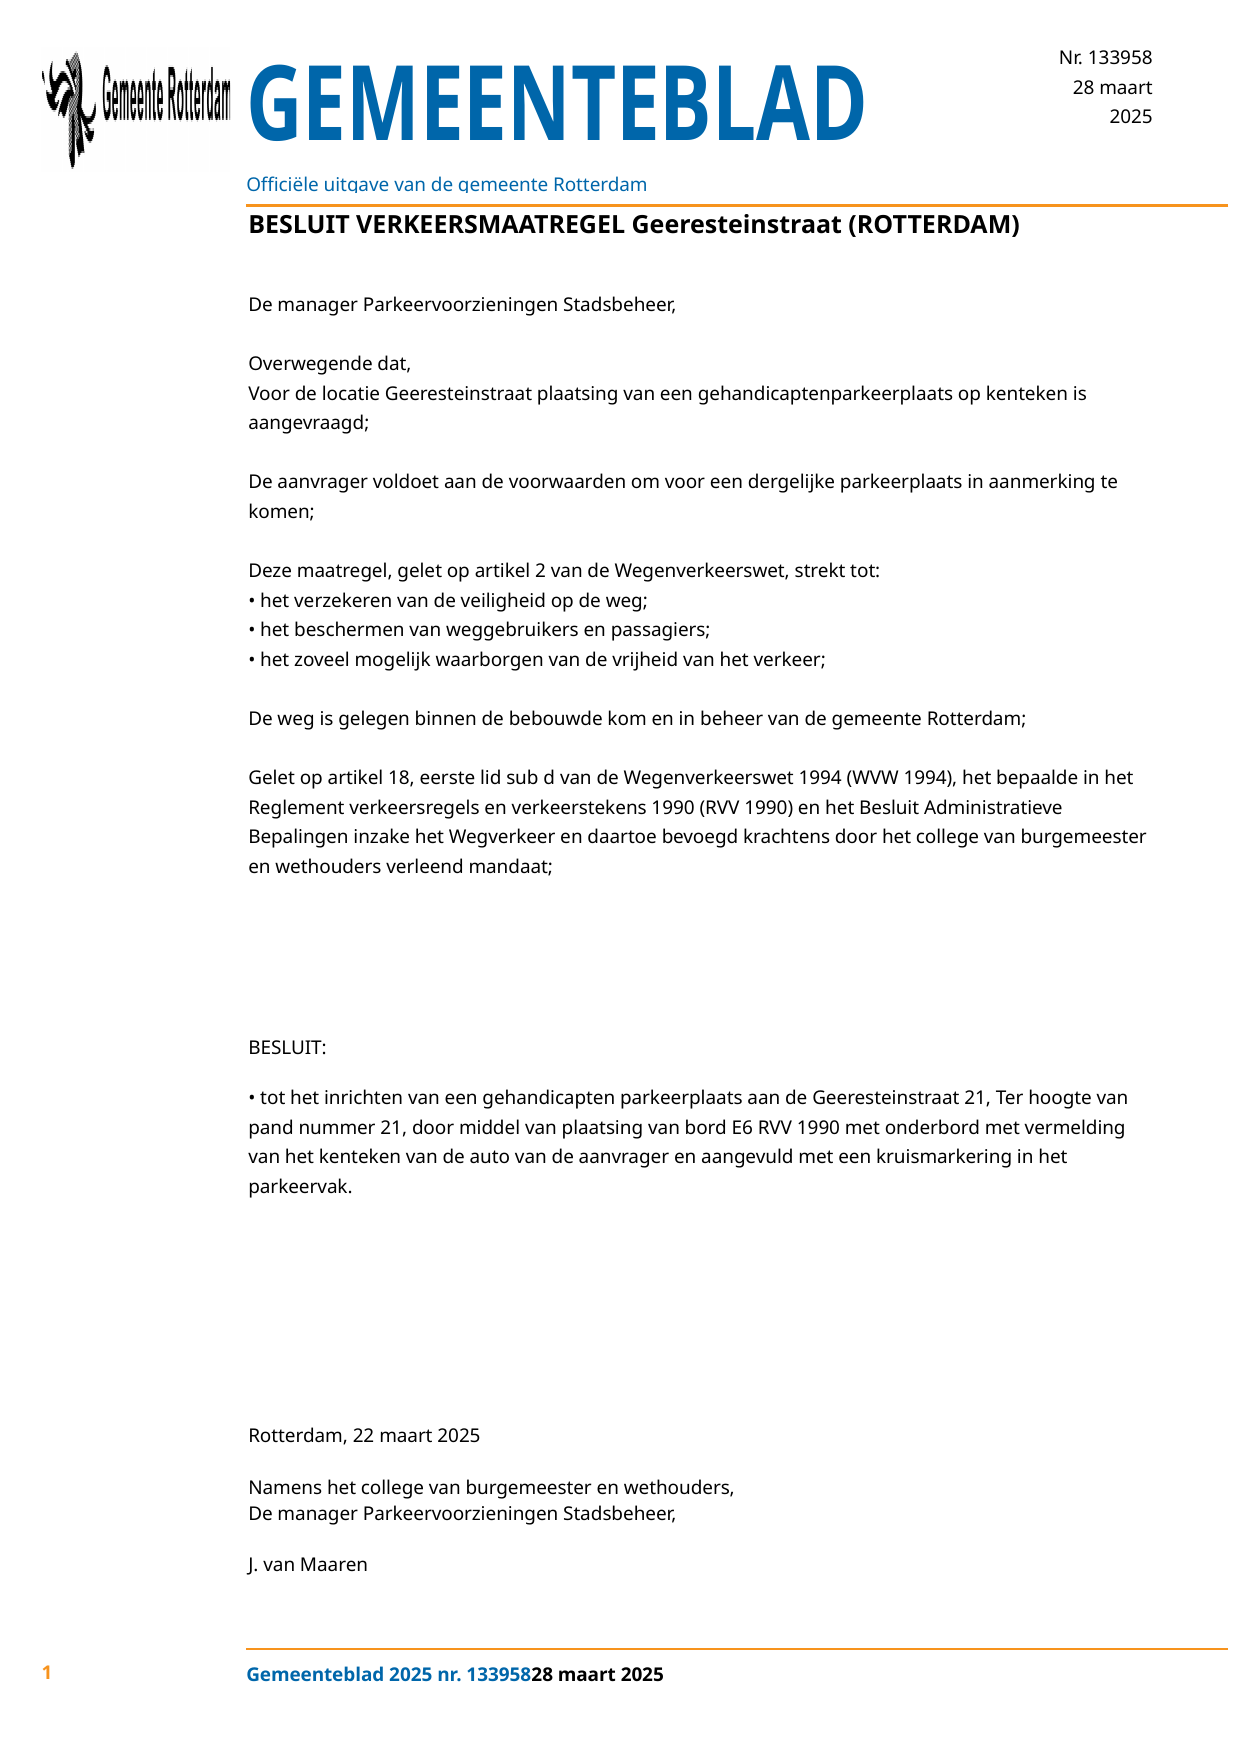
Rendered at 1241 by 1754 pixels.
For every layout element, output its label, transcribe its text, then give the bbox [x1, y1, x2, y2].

text Deze maatregel, gelet op artikel 2 van de Wegenverkeerswet, strekt tot: [248, 557, 1152, 583]
text Namens het college van burgemeester en wethouders, [248, 1474, 1152, 1500]
text Rotterdam, 22 maart 2025 [248, 1423, 1152, 1448]
text • tot het inrichten van een gehandicapten parkeerplaats aan de Geeresteinstraat 21, Ter hoogte van pand nummer 21, door middel van plaatsing van bord E6 RVV 1990 met onderbord met vermelding van het kenteken van de auto van de aanvrager en aangevuld met een kruismarkering in het parkeervak. [248, 1084, 1152, 1199]
text De weg is gelegen binnen de bebouwde kom en in beheer van de gemeente Rotterdam; [248, 705, 1152, 731]
text BESLUIT VERKEERSMAATREGEL Geeresteinstraat (ROTTERDAM) [248, 207, 1152, 241]
text BESLUIT: [248, 1034, 1152, 1060]
text • het zoveel mogelijk waarborgen van de vrijheid van het verkeer; [248, 646, 1152, 672]
picture [41, 47, 231, 172]
text De manager Parkeervoorzieningen Stadsbeheer, [248, 1500, 1152, 1526]
text Gelet op artikel 18, eerste lid sub d van de Wegenverkeerswet 1994 (WVW 1994), het bepaalde in het Reglement verkeersregels en verkeerstekens 1990 (RVV 1990) en het Besluit Administratieve Bepalingen inzake het Wegverkeer en daartoe bevoegd krachtens door het college van burgemeester en wethouders verleend mandaat; [248, 764, 1152, 879]
text De manager Parkeervoorzieningen Stadsbeheer, [248, 291, 1152, 317]
text J. van Maaren [248, 1551, 1152, 1577]
text Overwegende dat, [248, 350, 1152, 376]
text Voor de locatie Geeresteinstraat plaatsing van een gehandicaptenparkeerplaats op kenteken is aangevraagd; [248, 380, 1152, 435]
text • het verzekeren van de veiligheid op de weg; [248, 587, 1152, 613]
text • het beschermen van weggebruikers en passagiers; [248, 616, 1152, 642]
text De aanvrager voldoet aan de voorwaarden om voor een dergelijke parkeerplaats in aanmerking te komen; [248, 468, 1152, 524]
